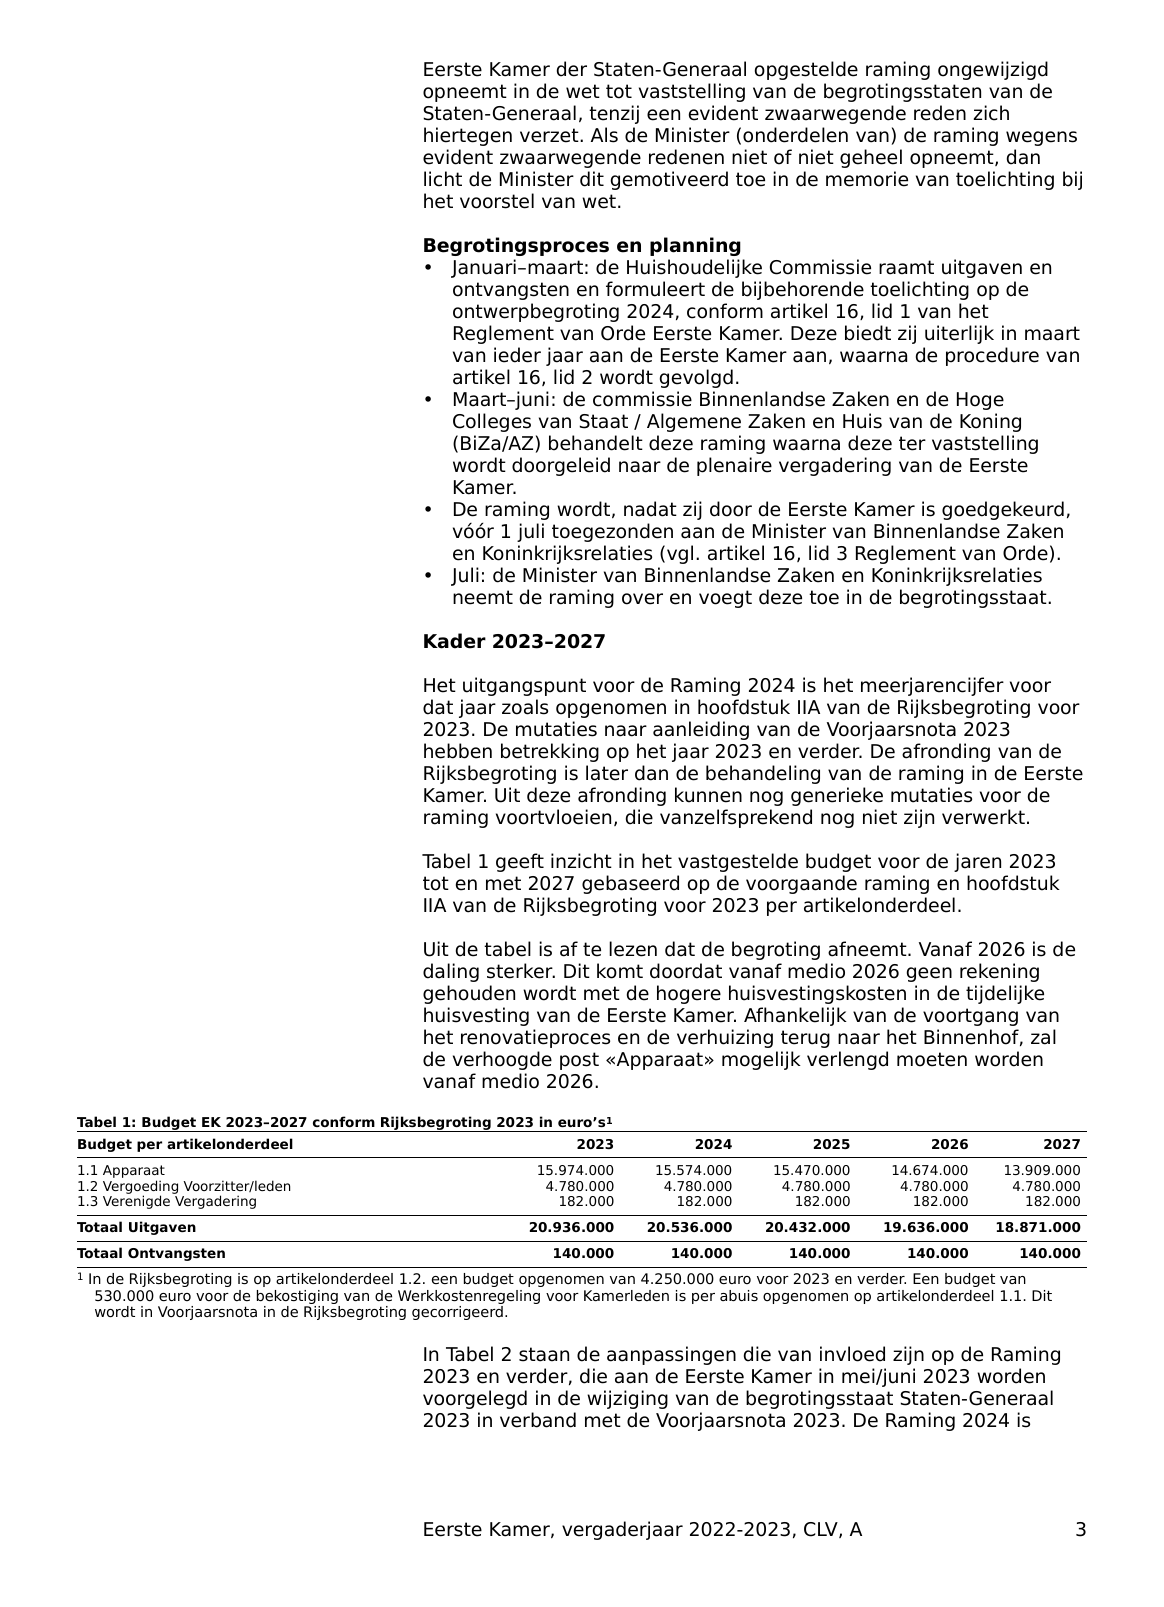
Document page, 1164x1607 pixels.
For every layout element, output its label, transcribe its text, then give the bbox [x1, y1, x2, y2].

table_cell 140.000 [620, 1242, 738, 1267]
table_cell 18.871.000 [974, 1216, 1087, 1241]
text Uit de tabel is af te lezen dat de begroting afneemt. Vanaf 2026 is de daling sterker. Dit komt doordat vanaf medio 2026 geen rekening gehouden wordt met de hogere huisvestingskosten in de tijdelijke huisvesting van de Eerste Kamer. Afhankelijk van de voortgang van het renovatieproces en de verhuizing terug naar het Binnenhof, zal de verhoogde post «Apparaat» mogelijk verlengd moeten worden vanaf medio 2026. [422, 939, 1087, 1093]
table_cell 19.636.000 [856, 1216, 974, 1241]
text Het uitgangspunt voor de Raming 2024 is het meerjarencijfer voor dat jaar zoals opgenomen in hoofdstuk IIA van de Rijksbegroting voor 2023. De mutaties naar aanleiding van de Voorjaarsnota 2023 hebben betrekking op het jaar 2023 en verder. De afronding van de Rijksbegroting is later dan de behandeling van de raming in de Eerste Kamer. Uit deze afronding kunnen nog generieke mutaties voor de raming voortvloeien, die vanzelfsprekend nog niet zijn verwerkt. [422, 675, 1087, 829]
table_cell 182.000 [620, 1194, 738, 1214]
table_cell 2026 [856, 1132, 974, 1157]
text Eerste Kamer der Staten-Generaal opgestelde raming ongewijzigd opneemt in de wet tot vaststelling van de begrotingsstaten van de Staten-Generaal, tenzij een evident zwaarwegende reden zich hiertegen verzet. Als de Minister (onderdelen van) de raming wegens evident zwaarwegende redenen niet of niet geheel opneemt, dan licht de Minister dit gemotiveerd toe in de memorie van toelichting bij het voorstel van wet. [422, 59, 1087, 213]
table_header Tabel 1: Budget EK 2023–2027 conform Rijksbegroting 2023 in euro’s1 [77, 1115, 1087, 1131]
table_cell 4.780.000 [502, 1178, 620, 1194]
text • Januari–maart: de Huishoudelijke Commissie raamt uitgaven en ontvangsten en formuleert de bijbehorende toelichting op de ontwerpbegroting 2024, conform artikel 16, lid 1 van het Reglement van Orde Eerste Kamer. Deze biedt zij uiterlijk in maart van ieder jaar aan de Eerste Kamer aan, waarna de procedure van artikel 16, lid 2 wordt gevolgd. [422, 257, 1087, 389]
text Tabel 1 geeft inzicht in het vastgestelde budget voor de jaren 2023 tot en met 2027 gebaseerd op de voorgaande raming en hoofdstuk IIA van de Rijksbegroting voor 2023 per artikelonderdeel. [422, 851, 1087, 917]
table_cell 182.000 [738, 1194, 856, 1214]
text • Juli: de Minister van Binnenlandse Zaken en Koninkrijksrelaties neemt de raming over en voegt deze toe in de begrotingsstaat. [422, 565, 1087, 609]
table_cell Totaal Ontvangsten [77, 1242, 502, 1267]
table_cell 2024 [620, 1132, 738, 1157]
table_cell 140.000 [502, 1242, 620, 1267]
table_cell Budget per artikelonderdeel [77, 1132, 502, 1157]
table_cell 4.780.000 [738, 1178, 856, 1194]
table_cell 15.470.000 [738, 1158, 856, 1178]
table_cell 182.000 [974, 1194, 1087, 1214]
table_cell Totaal Uitgaven [77, 1216, 502, 1241]
table_cell 14.674.000 [856, 1158, 974, 1178]
table_cell 1 In de Rijksbegroting is op artikelonderdeel 1.2. een budget opgenomen van 4.250.000 euro voor 2023 en verder. Een budget van 530.000 euro voor de bekostiging van de Werkkostenregeling voor Kamerleden is per abuis opgenomen op artikelonderdeel 1.1. Dit wordt in Voorjaarsnota in de Rijksbegroting gecorrigeerd. [77, 1268, 1087, 1321]
table_cell 182.000 [502, 1194, 620, 1214]
table_cell 140.000 [856, 1242, 974, 1267]
table_cell 1.2 Vergoeding Voorzitter/leden [77, 1178, 502, 1194]
subtitle Kader 2023–2027 [422, 631, 1087, 653]
table_cell 20.936.000 [502, 1216, 620, 1241]
text In Tabel 2 staan de aanpassingen die van invloed zijn op de Raming 2023 en verder, die aan de Eerste Kamer in mei/juni 2023 worden voorgelegd in de wijziging van de begrotingsstaat Staten-Generaal 2023 in verband met de Voorjaarsnota 2023. De Raming 2024 is [422, 1343, 1087, 1431]
subtitle Begrotingsproces en planning [422, 235, 1087, 257]
table_cell 20.536.000 [620, 1216, 738, 1241]
table_cell 1.3 Verenigde Vergadering [77, 1194, 502, 1214]
table_cell 1.1 Apparaat [77, 1158, 502, 1178]
table_cell 140.000 [738, 1242, 856, 1267]
text • Maart–juni: de commissie Binnenlandse Zaken en de Hoge Colleges van Staat / Algemene Zaken en Huis van de Koning (BiZa/AZ) behandelt deze raming waarna deze ter vaststelling wordt doorgeleid naar de plenaire vergadering van de Eerste Kamer. [422, 389, 1087, 499]
table_cell 15.974.000 [502, 1158, 620, 1178]
text • De raming wordt, nadat zij door de Eerste Kamer is goedgekeurd, vóór 1 juli toegezonden aan de Minister van Binnenlandse Zaken en Koninkrijksrelaties (vgl. artikel 16, lid 3 Reglement van Orde). [422, 499, 1087, 565]
table_cell 2025 [738, 1132, 856, 1157]
table_cell 2023 [502, 1132, 620, 1157]
table_cell 140.000 [974, 1242, 1087, 1267]
table_cell 4.780.000 [974, 1178, 1087, 1194]
table_cell 20.432.000 [738, 1216, 856, 1241]
table_cell 15.574.000 [620, 1158, 738, 1178]
table_cell 4.780.000 [620, 1178, 738, 1194]
table_cell 2027 [974, 1132, 1087, 1157]
table_cell 13.909.000 [974, 1158, 1087, 1178]
table_cell 182.000 [856, 1194, 974, 1214]
table_cell 4.780.000 [856, 1178, 974, 1194]
